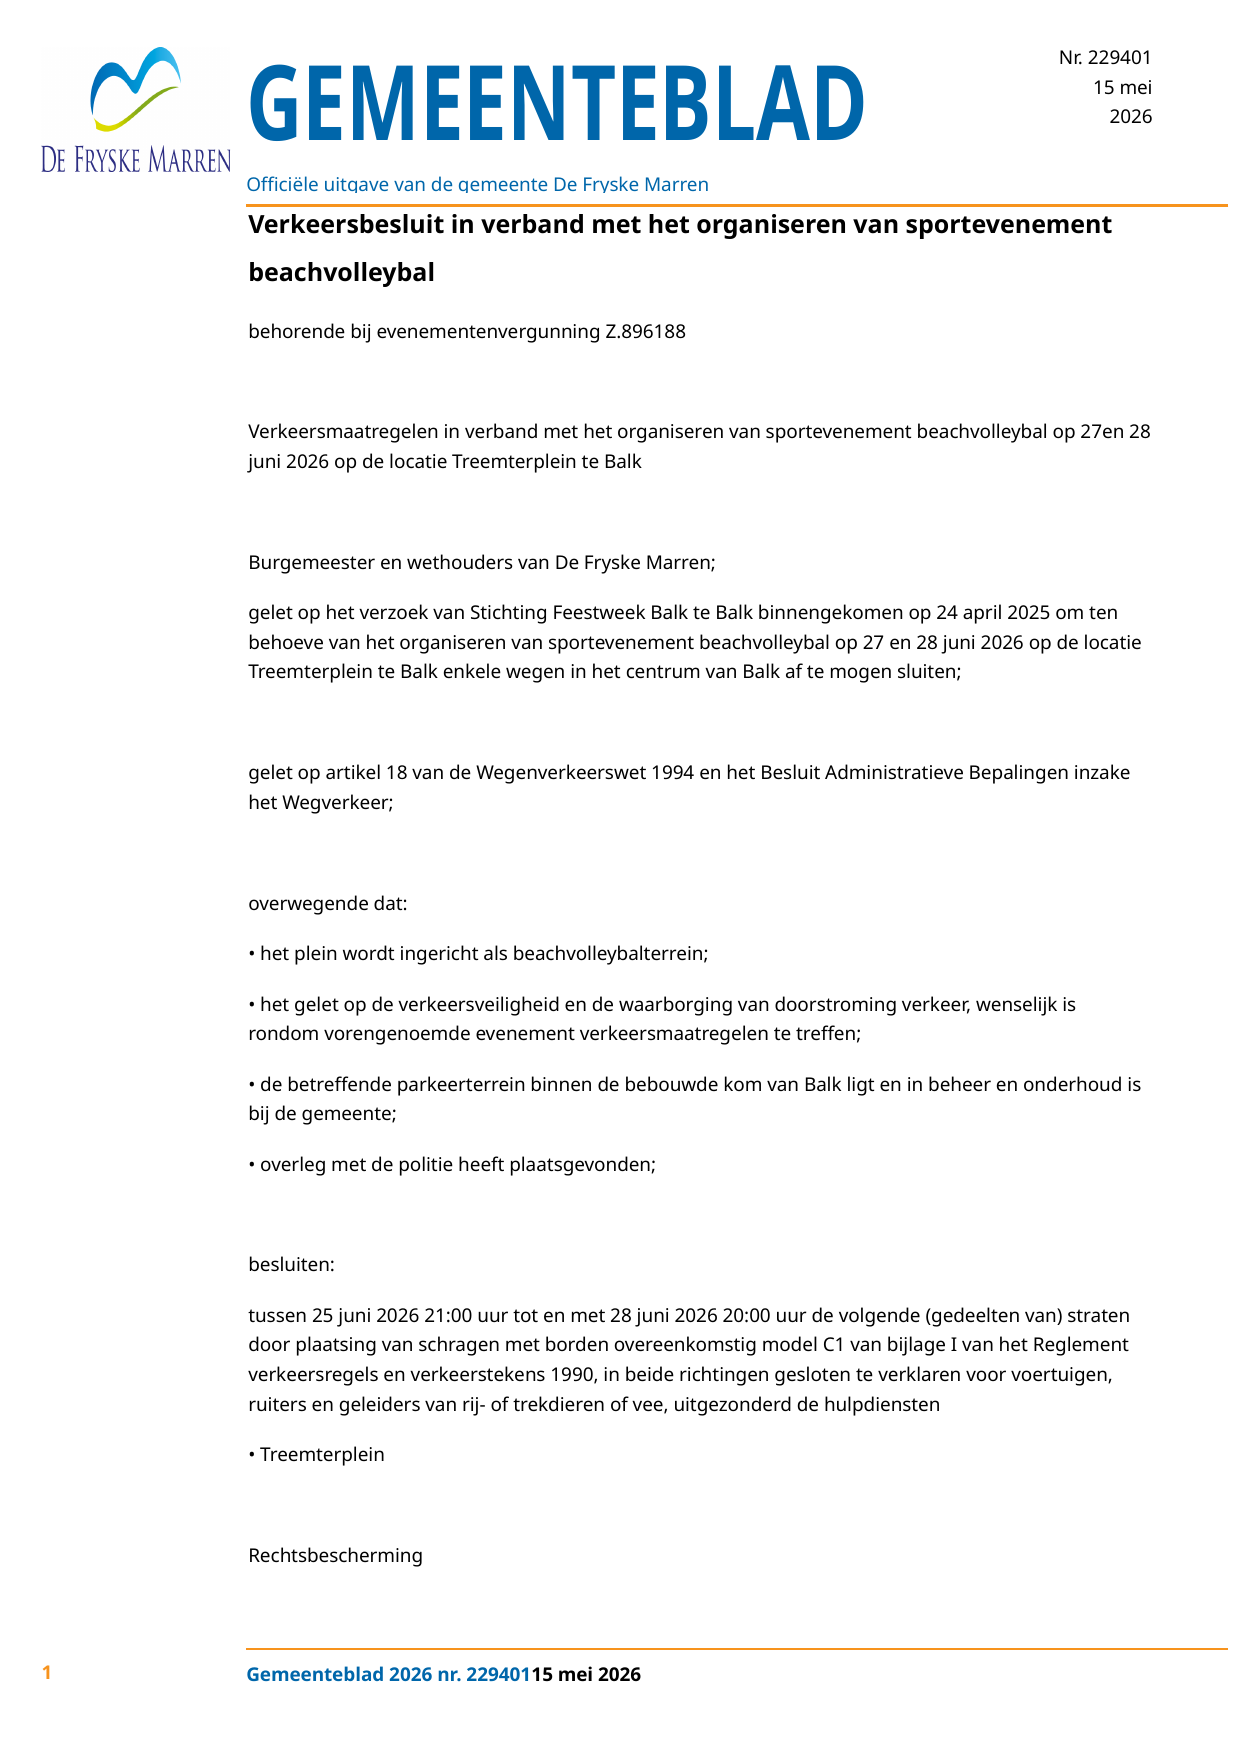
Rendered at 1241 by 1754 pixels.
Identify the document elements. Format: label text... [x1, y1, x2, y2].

text Verkeersmaatregelen in verband met het organiseren van sportevenement beachvolleybal op 27en 28 juni 2026 op de locatie Treemterplein te Balk [248, 419, 1152, 474]
text behorende bij evenementenvergunning Z.896188 [248, 318, 1152, 344]
text • de betreffende parkeerterrein binnen de bebouwde kom van Balk ligt en in beheer en onderhoud is bij de gemeente; [248, 1071, 1152, 1126]
text • het plein wordt ingericht als beachvolleybalterrein; [248, 940, 1152, 966]
text Burgemeester en wethouders van De Fryske Marren; [248, 549, 1152, 575]
picture [41, 47, 231, 172]
text • overleg met de politie heeft plaatsgevonden; [248, 1151, 1152, 1177]
text Rechtsbescherming [248, 1542, 1152, 1568]
text tussen 25 juni 2026 21:00 uur tot en met 28 juni 2026 20:00 uur de volgende (gedeelten van) straten door plaatsing van schragen met borden overeenkomstig model C1 van bijlage I van het Reglement verkeersregels en verkeerstekens 1990, in beide richtingen gesloten te verklaren voor voertuigen, ruiters en geleiders van rij- of trekdieren of vee, uitgezonderd de hulpdiensten [248, 1302, 1152, 1417]
text overwegende dat: [248, 890, 1152, 916]
text • het gelet op de verkeersveiligheid en de waarborging van doorstroming verkeer, wenselijk is rondom vorengenoemde evenement verkeersmaatregelen te treffen; [248, 991, 1152, 1046]
text • Treemterplein [248, 1441, 1152, 1467]
text gelet op het verzoek van Stichting Feestweek Balk te Balk binnengekomen op 24 april 2025 om ten behoeve van het organiseren van sportevenement beachvolleybal op 27 en 28 juni 2026 op de locatie Treemterplein te Balk enkele wegen in het centrum van Balk af te mogen sluiten; [248, 599, 1152, 684]
text Verkeersbesluit in verband met het organiseren van sportevenement beachvolleybal [248, 207, 1152, 288]
text besluiten: [248, 1252, 1152, 1277]
text gelet op artikel 18 van de Wegenverkeerswet 1994 en het Besluit Administratieve Bepalingen inzake het Wegverkeer; [248, 759, 1152, 815]
